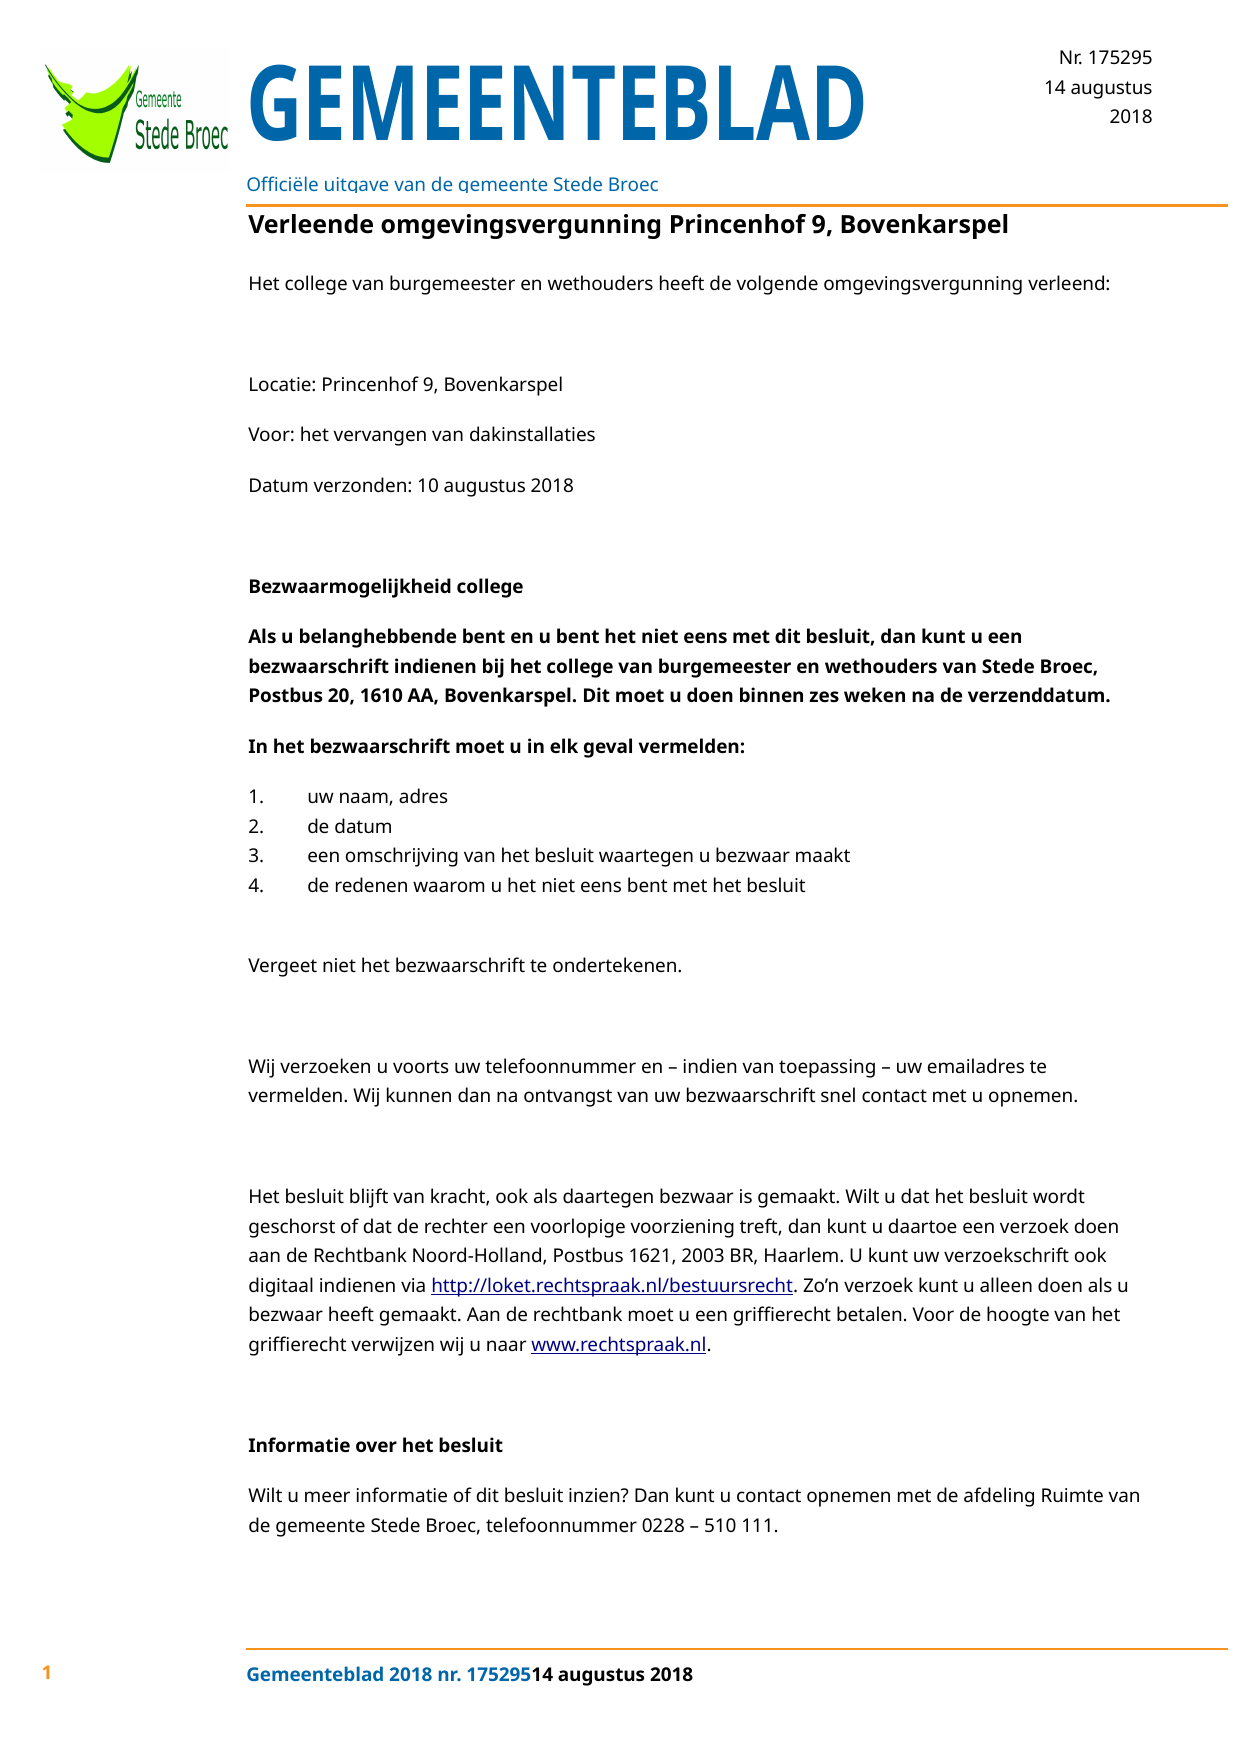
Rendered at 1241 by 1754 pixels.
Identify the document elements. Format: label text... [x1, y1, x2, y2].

list uw naam, adres [248, 783, 1152, 809]
text Verleende omgevingsvergunning Princenhof 9, Bovenkarspel [248, 207, 1152, 241]
picture [41, 47, 231, 172]
text Datum verzonden: 10 augustus 2018 [248, 472, 1152, 498]
text Wilt u meer informatie of dit besluit inzien? Dan kunt u contact opnemen met de afdeling Ruimte van de gemeente Stede Broec, telefoonnummer 0228 – 510 111. [248, 1482, 1152, 1538]
text Voor: het vervangen van dakinstallaties [248, 422, 1152, 447]
text Bezwaarmogelijkheid college [248, 573, 1152, 598]
text Het college van burgemeester en wethouders heeft de volgende omgevingsvergunning verleend: [248, 270, 1152, 296]
list een omschrijving van het besluit waartegen u bezwaar maakt [248, 842, 1152, 868]
text Wij verzoeken u voorts uw telefoonnummer en – indien van toepassing – uw emailadres te vermelden. Wij kunnen dan na ontvangst van uw bezwaarschrift snel contact met u opnemen. [248, 1053, 1152, 1108]
list de datum [248, 813, 1152, 838]
text Informatie over het besluit [248, 1432, 1152, 1458]
text Vergeet niet het bezwaarschrift te ondertekenen. [248, 952, 1152, 978]
list de redenen waarom u het niet eens bent met het besluit [248, 872, 1152, 898]
text Locatie: Princenhof 9, Bovenkarspel [248, 371, 1152, 397]
text Het besluit blijft van kracht, ook als daartegen bezwaar is gemaakt. Wilt u dat het besluit wordt geschorst of dat de rechter een voorlopige voorziening treft, dan kunt u daartoe een verzoek doen aan de Rechtbank Noord-Holland, Postbus 1621, 2003 BR, Haarlem. U kunt uw verzoekschrift ook digitaal indienen via http://loket.rechtspraak.nl/bestuursrecht. Zo’n verzoek kunt u alleen doen als u bezwaar heeft gemaakt. Aan de rechtbank moet u een griffierecht betalen. Voor de hoogte van het griffierecht verwijzen wij u naar www.rechtspraak.nl. [248, 1183, 1152, 1357]
text Als u belanghebbende bent en u bent het niet eens met dit besluit, dan kunt u een bezwaarschrift indienen bij het college van burgemeester en wethouders van Stede Broec, Postbus 20, 1610 AA, Bovenkarspel. Dit moet u doen binnen zes weken na de verzenddatum. [248, 623, 1152, 708]
text In het bezwaarschrift moet u in elk geval vermelden: [248, 733, 1152, 758]
